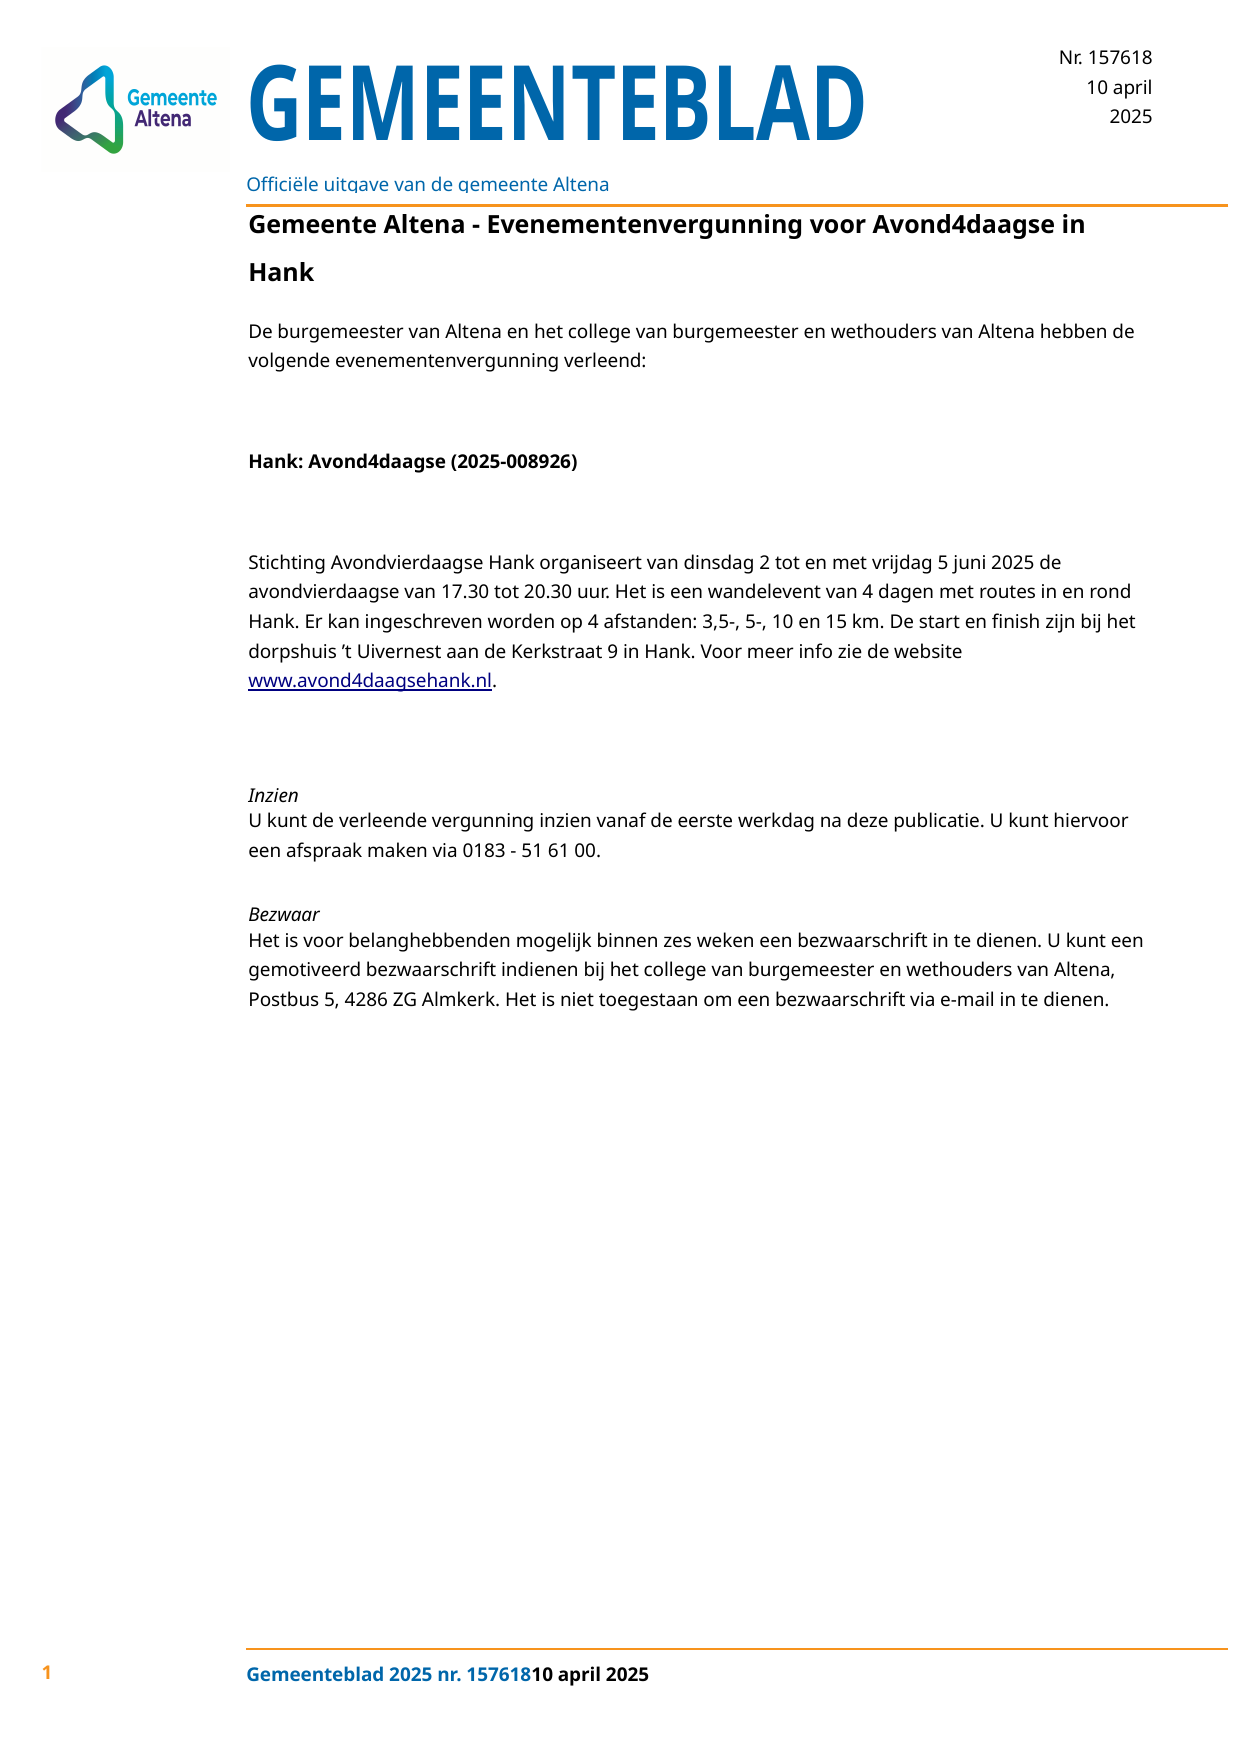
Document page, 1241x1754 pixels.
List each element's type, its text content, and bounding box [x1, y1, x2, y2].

text Hank: Avond4daagse (2025-008926) [248, 448, 1152, 474]
text Stichting Avondvierdaagse Hank organiseert van dinsdag 2 tot en met vrijdag 5 juni 2025 de avondvierdaagse van 17.30 tot 20.30 uur. Het is een wandelevent van 4 dagen met routes in en rond Hank. Er kan ingeschreven worden op 4 afstanden: 3,5-, 5-, 10 en 15 km. De start en finish zijn bij het dorpshuis ’t Uivernest aan de Kerkstraat 9 in Hank. Voor meer info zie de website www.avond4daagsehank.nl. [248, 549, 1152, 693]
text Bezwaar [248, 901, 1152, 927]
text U kunt de verleende vergunning inzien vanaf de eerste werkdag na deze publicatie. U kunt hiervoor een afspraak maken via 0183 - 51 61 00. [248, 808, 1152, 863]
text De burgemeester van Altena en het college van burgemeester en wethouders van Altena hebben de volgende evenementenvergunning verleend: [248, 318, 1152, 373]
picture [41, 47, 231, 172]
text Inzien [248, 782, 1152, 808]
text Gemeente Altena - Evenementenvergunning voor Avond4daagse in Hank [248, 207, 1152, 288]
text Het is voor belanghebbenden mogelijk binnen zes weken een bezwaarschrift in te dienen. U kunt een gemotiveerd bezwaarschrift indienen bij het college van burgemeester en wethouders van Altena, Postbus 5, 4286 ZG Almkerk. Het is niet toegestaan om een bezwaarschrift via e-mail in te dienen. [248, 927, 1152, 1012]
